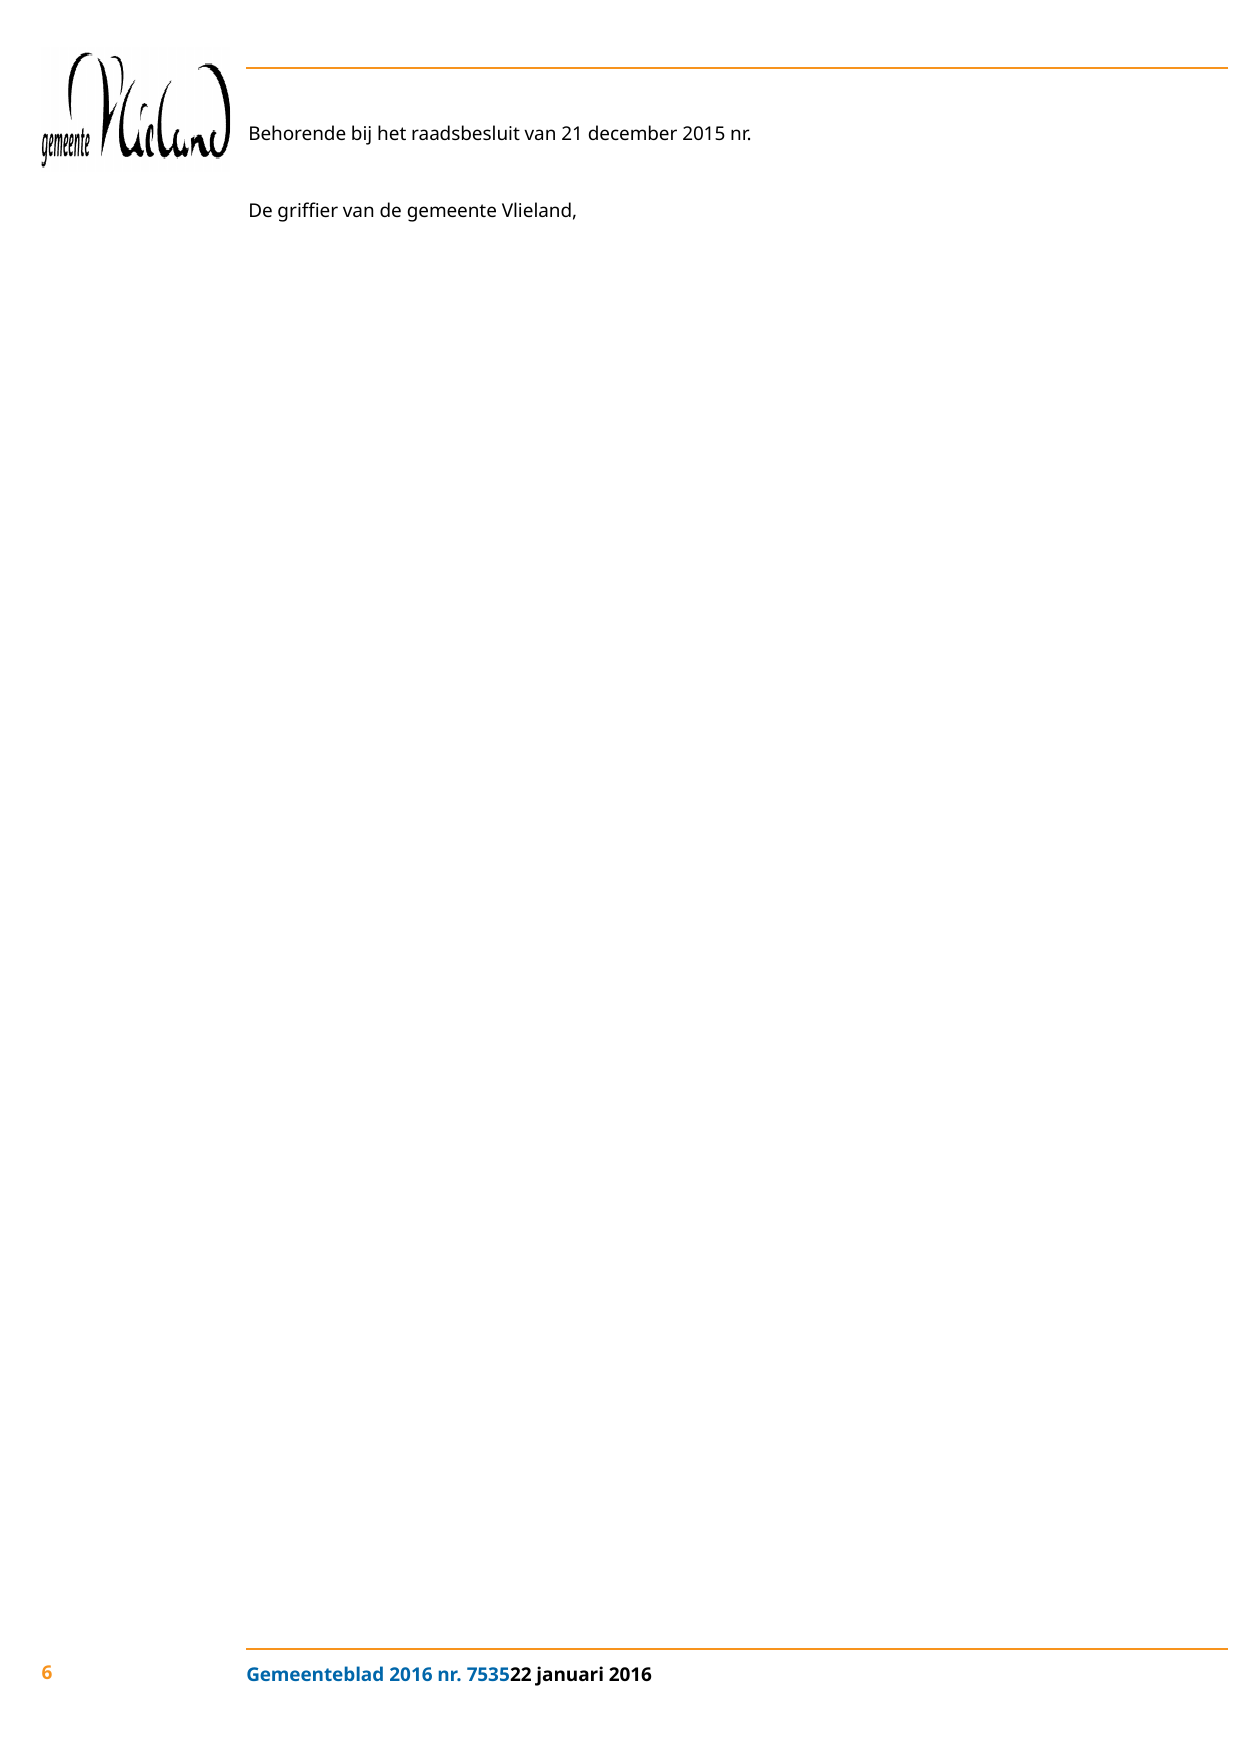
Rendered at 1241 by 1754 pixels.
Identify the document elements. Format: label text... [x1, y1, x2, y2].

table_cell Behorende bij het raadsbesluit van 21 december 2015 nr. [248, 121, 961, 146]
table_cell [961, 95, 1152, 121]
table_cell [961, 121, 1152, 146]
table_cell [961, 146, 1152, 172]
table_cell [248, 146, 961, 172]
picture [41, 47, 231, 172]
table_cell [961, 198, 1152, 223]
table_cell [961, 172, 1152, 198]
table_cell [248, 95, 961, 121]
table_cell [248, 172, 961, 198]
table_cell De griffier van de gemeente Vlieland, [248, 198, 961, 223]
